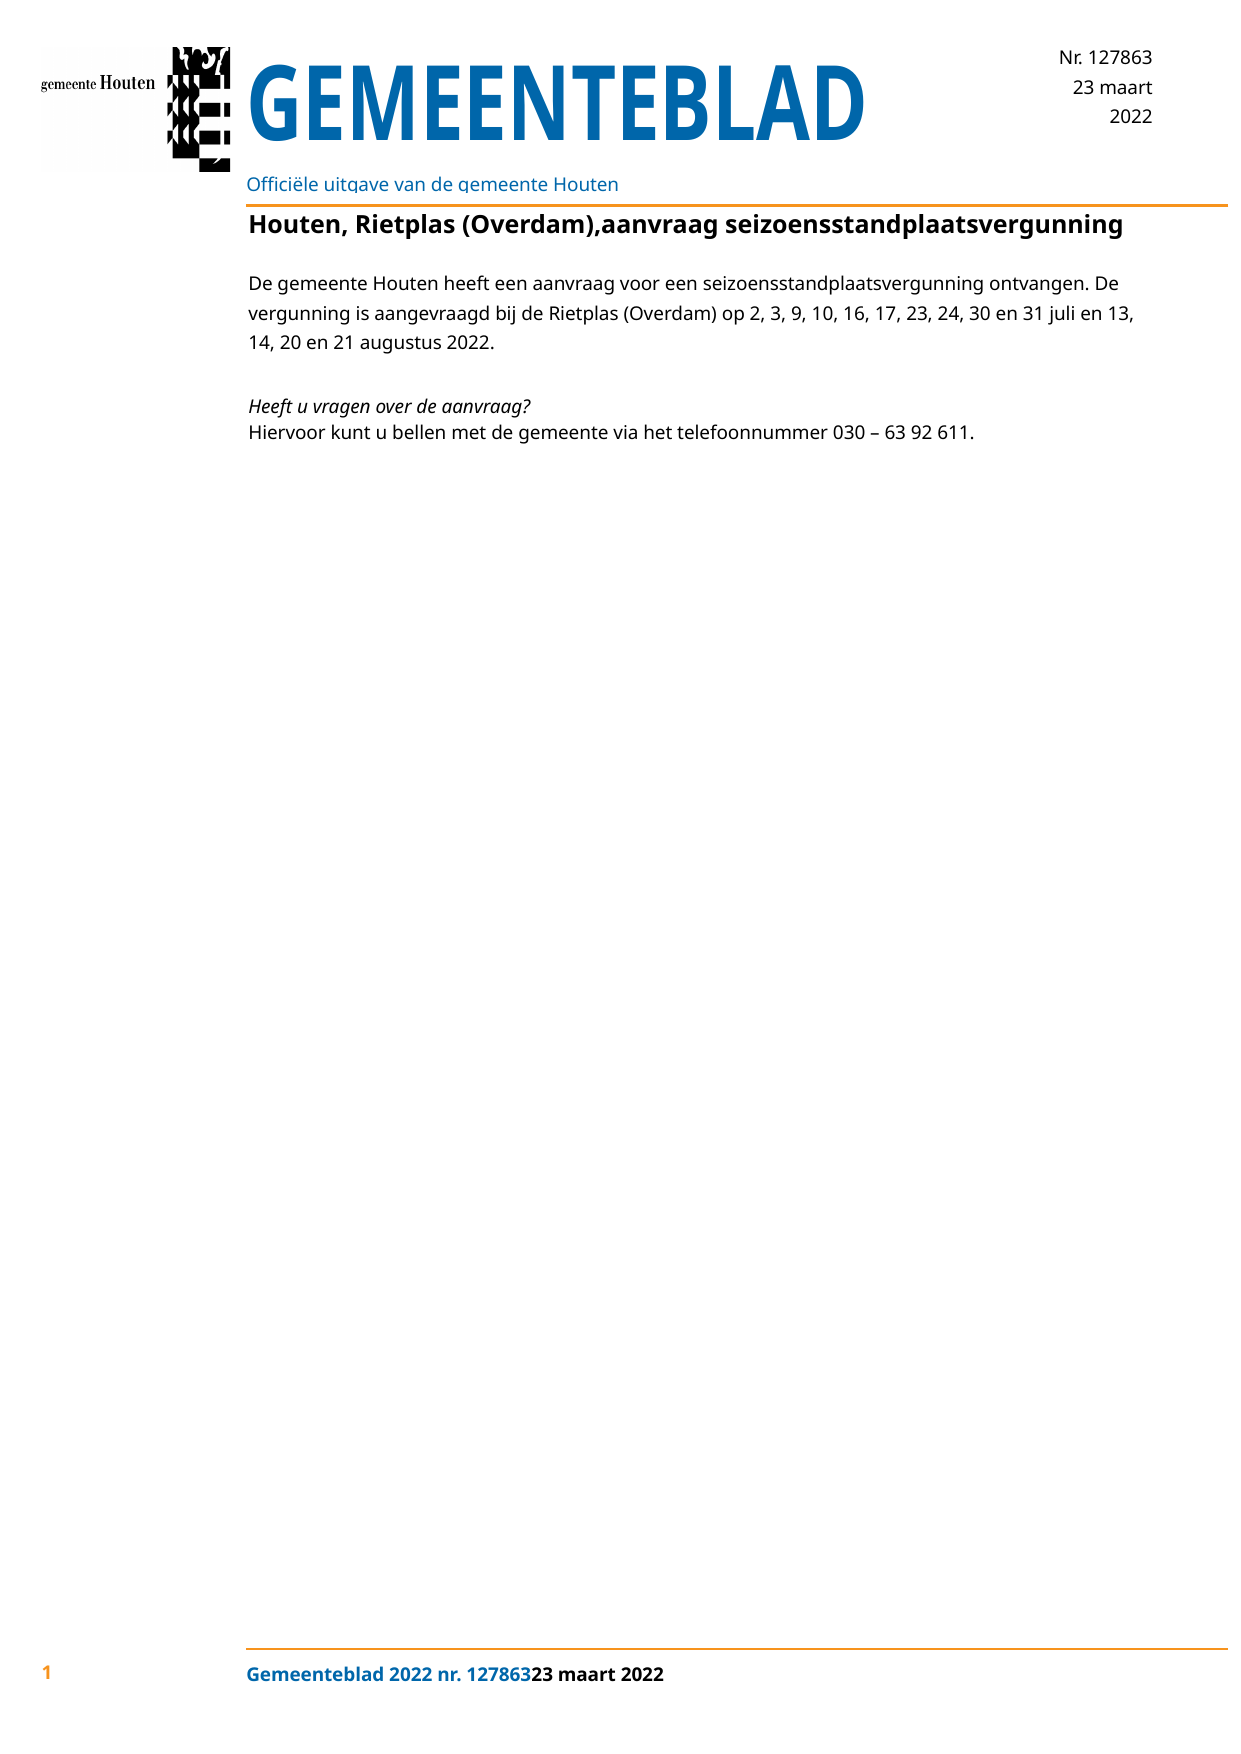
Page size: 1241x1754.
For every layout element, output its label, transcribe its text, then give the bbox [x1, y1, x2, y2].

text Houten, Rietplas (Overdam),aanvraag seizoensstandplaatsvergunning [248, 207, 1152, 241]
text De gemeente Houten heeft een aanvraag voor een seizoensstandplaatsvergunning ontvangen. De vergunning is aangevraagd bij de Rietplas (Overdam) op 2, 3, 9, 10, 16, 17, 23, 24, 30 en 31 juli en 13, 14, 20 en 21 augustus 2022. [248, 270, 1152, 355]
picture [41, 47, 231, 172]
text Heeft u vragen over de aanvraag? [248, 393, 1152, 419]
text Hiervoor kunt u bellen met de gemeente via het telefoonnummer 030 – 63 92 611. [248, 419, 1152, 445]
